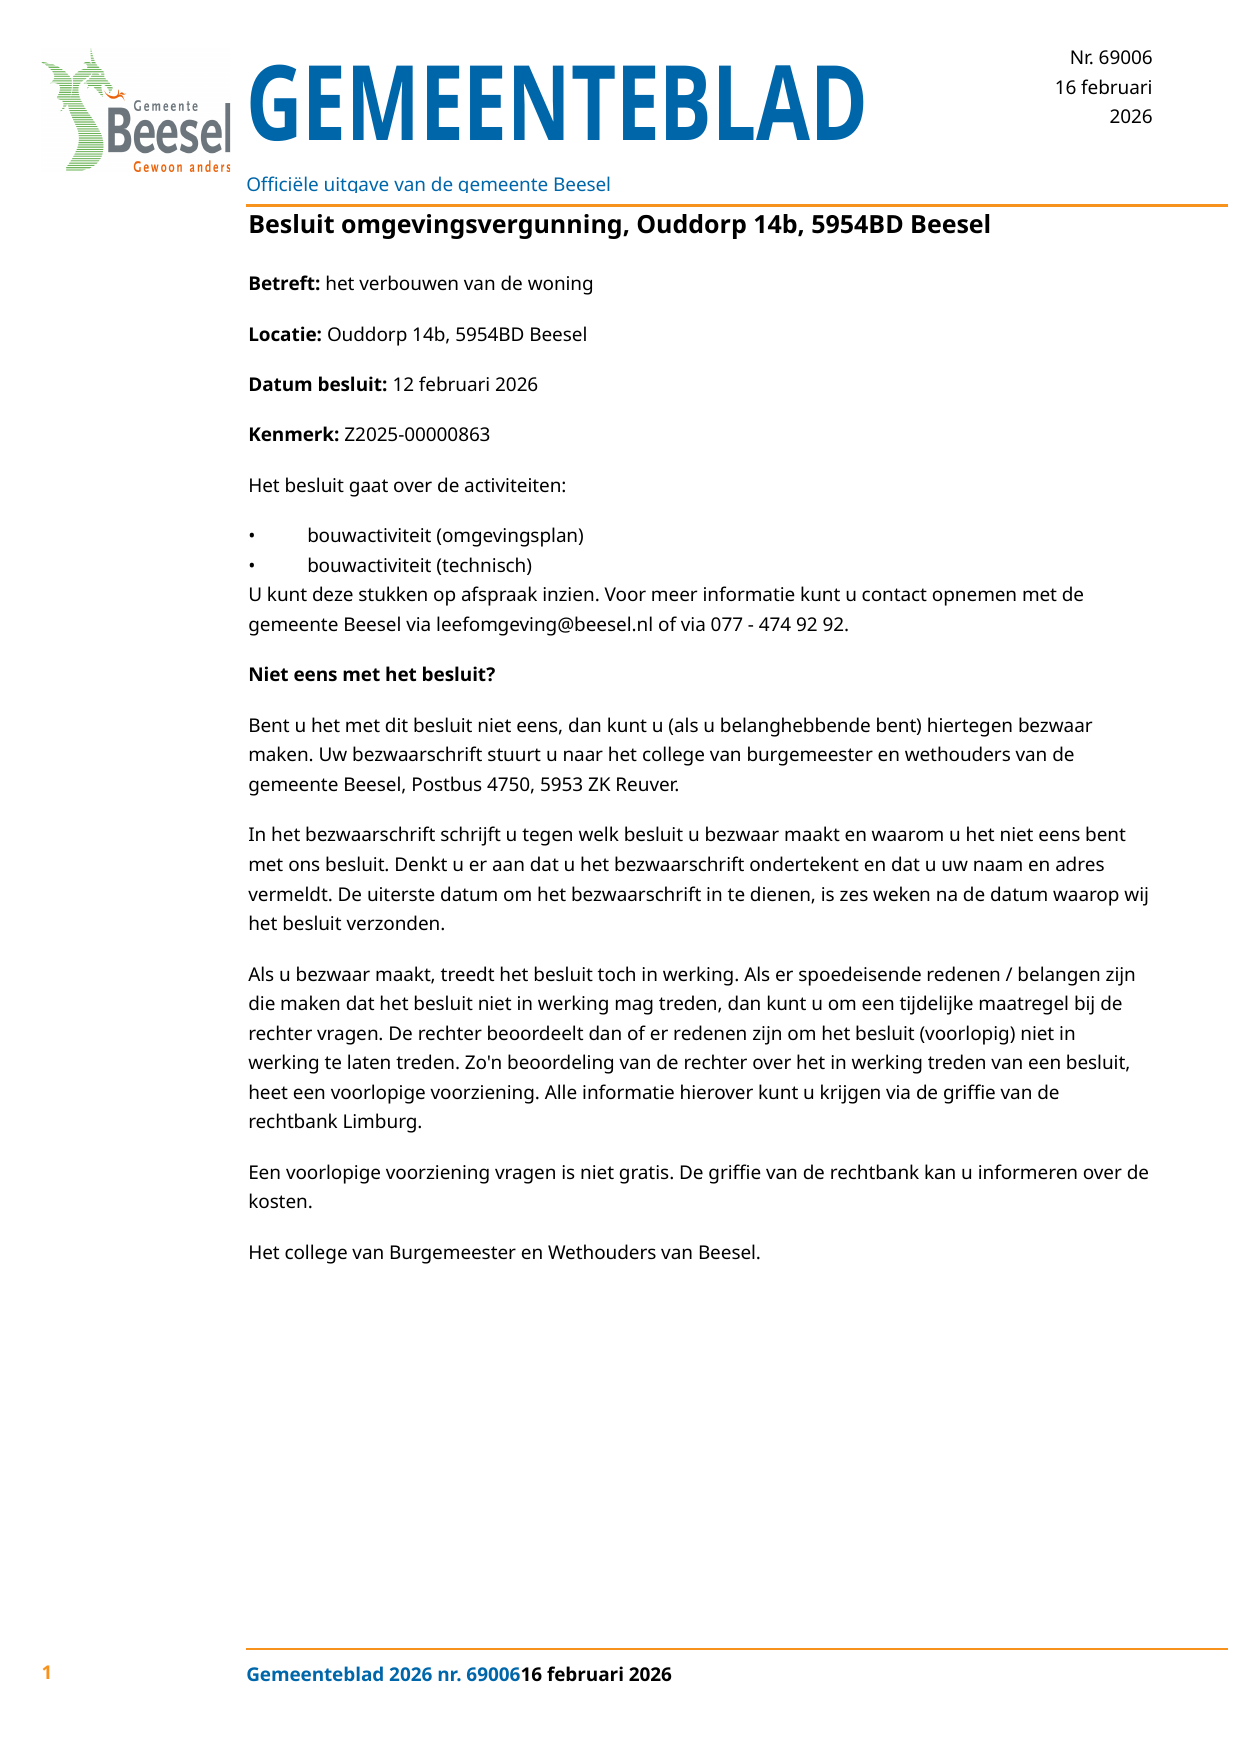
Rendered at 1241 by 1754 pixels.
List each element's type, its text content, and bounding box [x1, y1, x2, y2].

text Datum besluit: 12 februari 2026 [248, 371, 1152, 397]
text Niet eens met het besluit? [248, 662, 1152, 687]
text Kenmerk: Z2025-00000863 [248, 422, 1152, 447]
text Het college van Burgemeester en Wethouders van Beesel. [248, 1239, 1152, 1265]
list bouwactiviteit (omgevingsplan) [248, 522, 1152, 548]
text Het besluit gaat over de activiteiten: [248, 472, 1152, 498]
picture [41, 47, 231, 172]
text Een voorlopige voorziening vragen is niet gratis. De griffie van de rechtbank kan u informeren over de kosten. [248, 1159, 1152, 1214]
text Besluit omgevingsvergunning, Ouddorp 14b, 5954BD Beesel [248, 207, 1152, 241]
text In het bezwaarschrift schrijft u tegen welk besluit u bezwaar maakt en waarom u het niet eens bent met ons besluit. Denkt u er aan dat u het bezwaarschrift ondertekent en dat u uw naam en adres vermeldt. De uiterste datum om het bezwaarschrift in te dienen, is zes weken na de datum waarop wij het besluit verzonden. [248, 822, 1152, 936]
text Bent u het met dit besluit niet eens, dan kunt u (als u belanghebbende bent) hiertegen bezwaar maken. Uw bezwaarschrift stuurt u naar het college van burgemeester en wethouders van de gemeente Beesel, Postbus 4750, 5953 ZK Reuver. [248, 712, 1152, 797]
text Als u bezwaar maakt, treedt het besluit toch in werking. Als er spoedeisende redenen / belangen zijn die maken dat het besluit niet in werking mag treden, dan kunt u om een tijdelijke maatregel bij de rechter vragen. De rechter beoordeelt dan of er redenen zijn om het besluit (voorlopig) niet in werking te laten treden. Zo'n beoordeling van de rechter over het in werking treden van een besluit, heet een voorlopige voorziening. Alle informatie hierover kunt u krijgen via de griffie van de rechtbank Limburg. [248, 961, 1152, 1134]
list bouwactiviteit (technisch) [248, 552, 1152, 578]
text U kunt deze stukken op afspraak inzien. Voor meer informatie kunt u contact opnemen met de gemeente Beesel via leefomgeving@beesel.nl of via 077 - 474 92 92. [248, 582, 1152, 637]
text Betreft: het verbouwen van de woning [248, 270, 1152, 296]
text Locatie: Ouddorp 14b, 5954BD Beesel [248, 321, 1152, 346]
